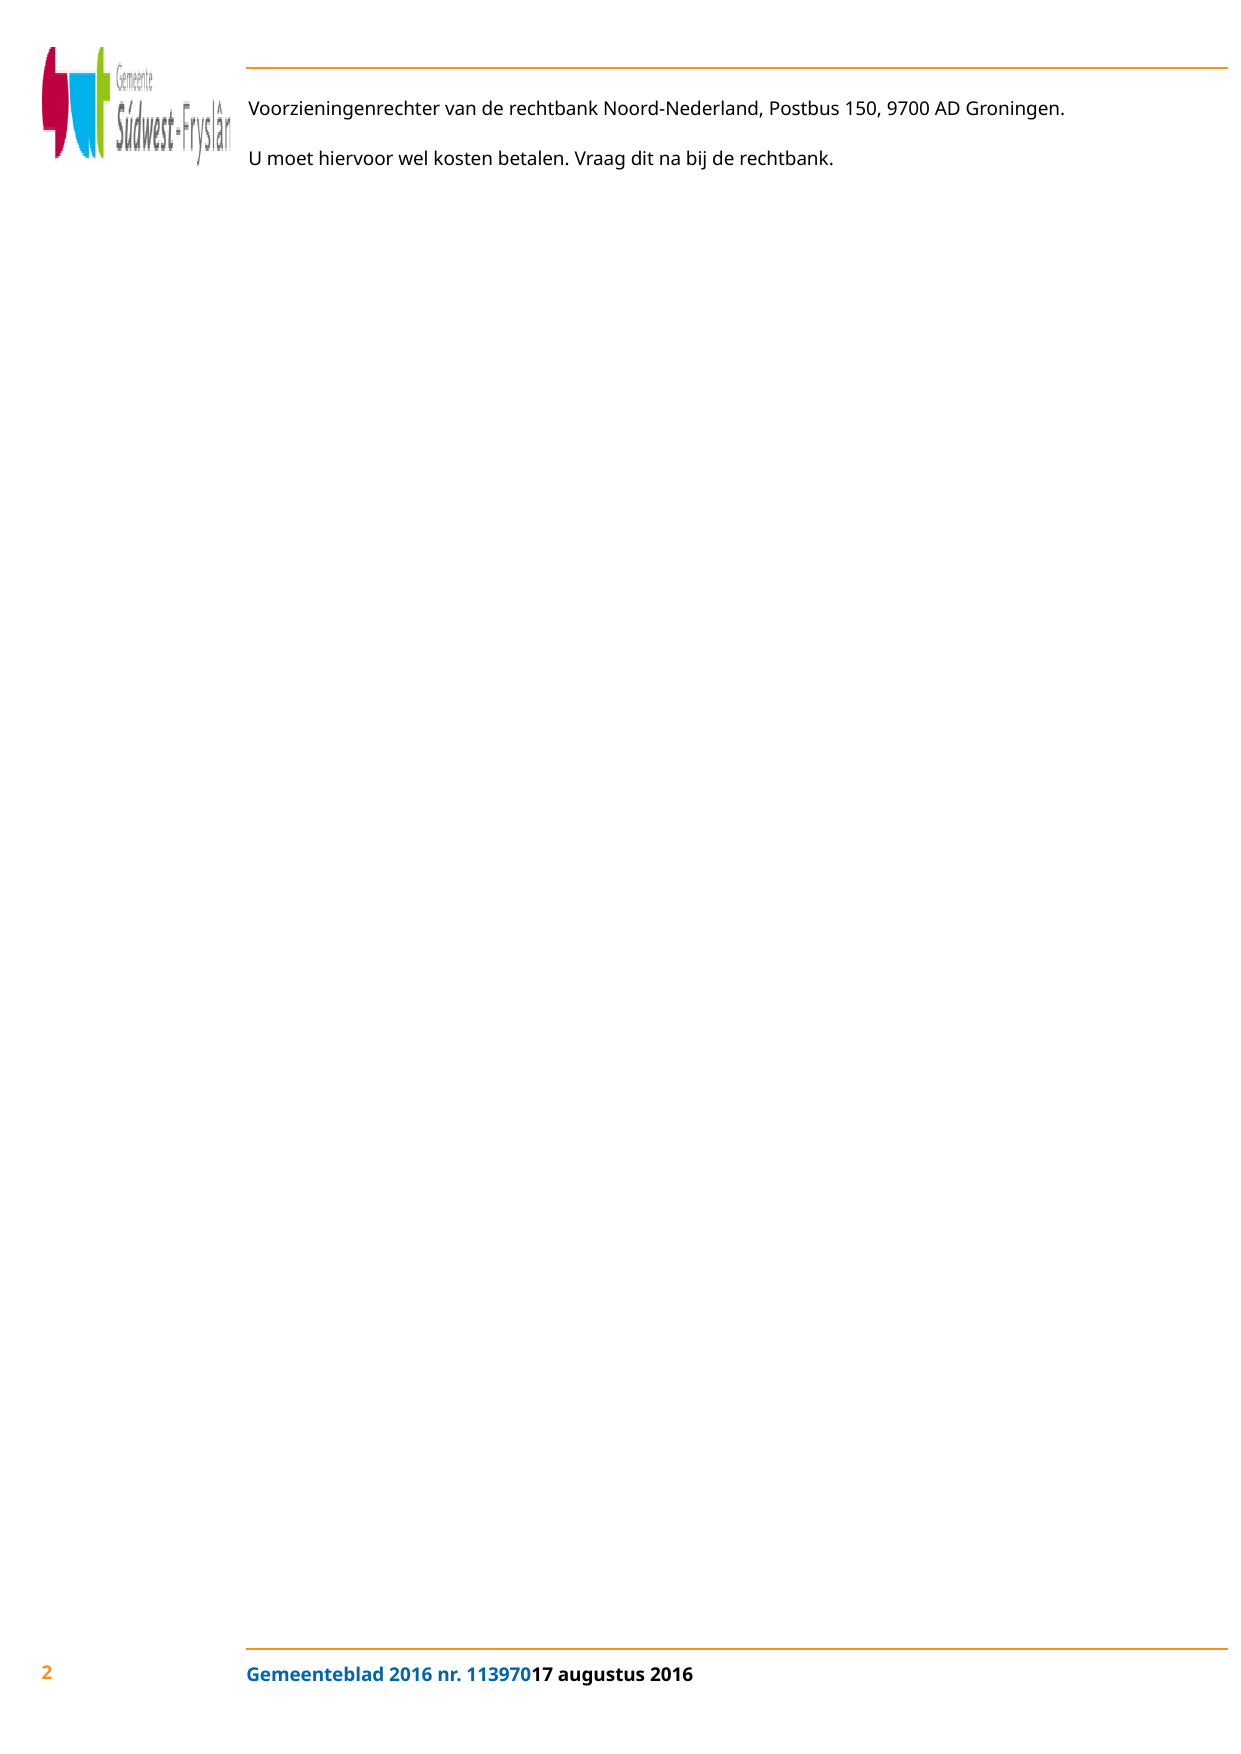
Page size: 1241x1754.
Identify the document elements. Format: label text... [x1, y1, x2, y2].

text Voorzieningenrechter van de rechtbank Noord-Nederland, Postbus 150, 9700 AD Groningen. [248, 95, 1152, 121]
picture [41, 47, 231, 172]
text U moet hiervoor wel kosten betalen. Vraag dit na bij de rechtbank. [248, 145, 1152, 171]
